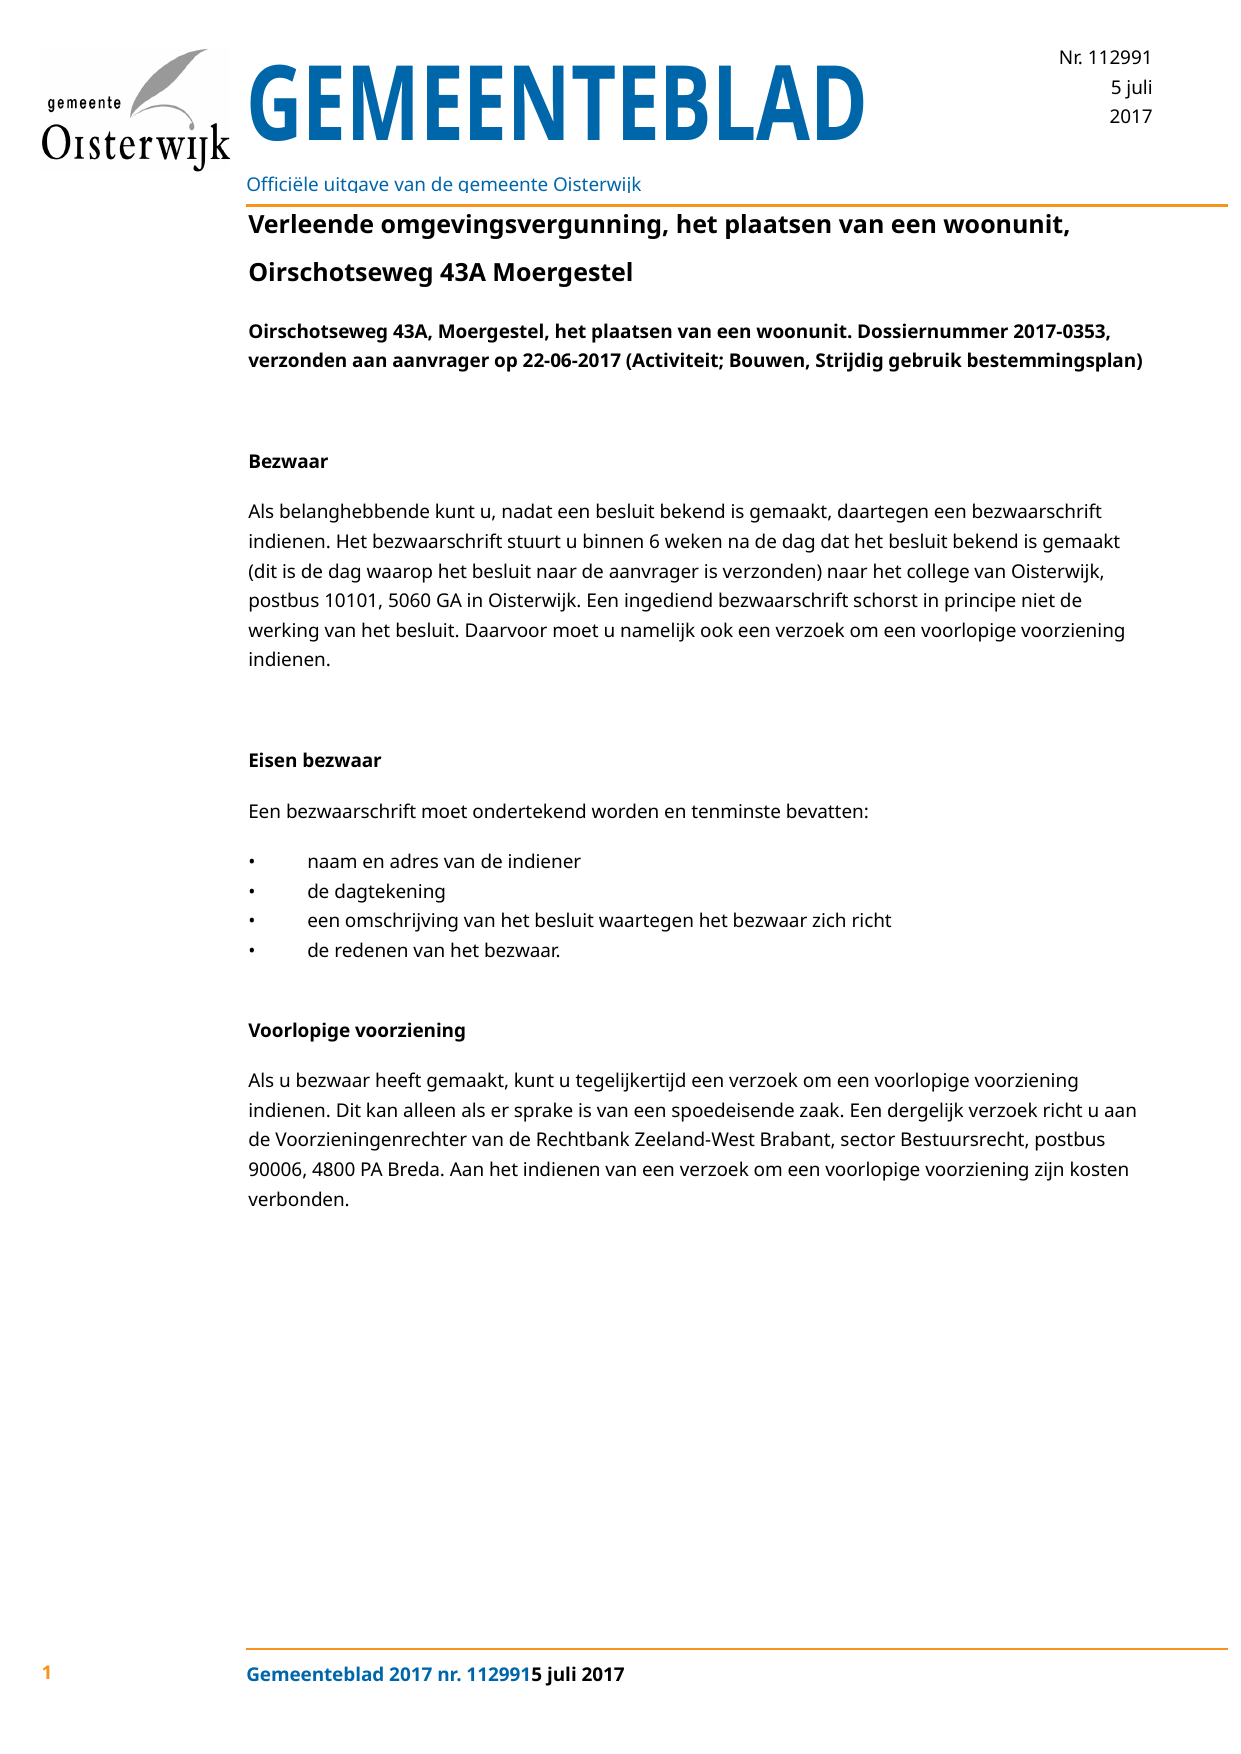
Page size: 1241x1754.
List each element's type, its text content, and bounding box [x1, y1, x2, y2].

text Een bezwaarschrift moet ondertekend worden en tenminste bevatten: [248, 798, 1152, 824]
text Bezwaar [248, 448, 1152, 474]
list naam en adres van de indiener [248, 848, 1152, 874]
text Als u bezwaar heeft gemaakt, kunt u tegelijkertijd een verzoek om een voorlopige voorziening indienen. Dit kan alleen als er sprake is van een spoedeisende zaak. Een dergelijk verzoek richt u aan de Voorzieningenrechter van de Rechtbank Zeeland-West Brabant, sector Bestuursrecht, postbus 90006, 4800 PA Breda. Aan het indienen van een verzoek om een voorlopige voorziening zijn kosten verbonden. [248, 1067, 1152, 1212]
text Voorlopige voorziening [248, 1017, 1152, 1043]
list de redenen van het bezwaar. [248, 937, 1152, 963]
text Oirschotseweg 43A, Moergestel, het plaatsen van een woonunit. Dossiernummer 2017-0353, verzonden aan aanvrager op 22-06-2017 (Activiteit; Bouwen, Strijdig gebruik bestemmingsplan) [248, 318, 1152, 373]
list een omschrijving van het besluit waartegen het bezwaar zich richt [248, 907, 1152, 933]
text Als belanghebbende kunt u, nadat een besluit bekend is gemaakt, daartegen een bezwaarschrift indienen. Het bezwaarschrift stuurt u binnen 6 weken na de dag dat het besluit bekend is gemaakt (dit is de dag waarop het besluit naar de aanvrager is verzonden) naar het college van Oisterwijk, postbus 10101, 5060 GA in Oisterwijk. Een ingediend bezwaarschrift schorst in principe niet de werking van het besluit. Daarvoor moet u namelijk ook een verzoek om een voorlopige voorziening indienen. [248, 499, 1152, 672]
picture [41, 47, 231, 172]
list de dagtekening [248, 878, 1152, 904]
text Eisen bezwaar [248, 747, 1152, 773]
text Verleende omgevingsvergunning, het plaatsen van een woonunit, Oirschotseweg 43A Moergestel [248, 207, 1152, 288]
